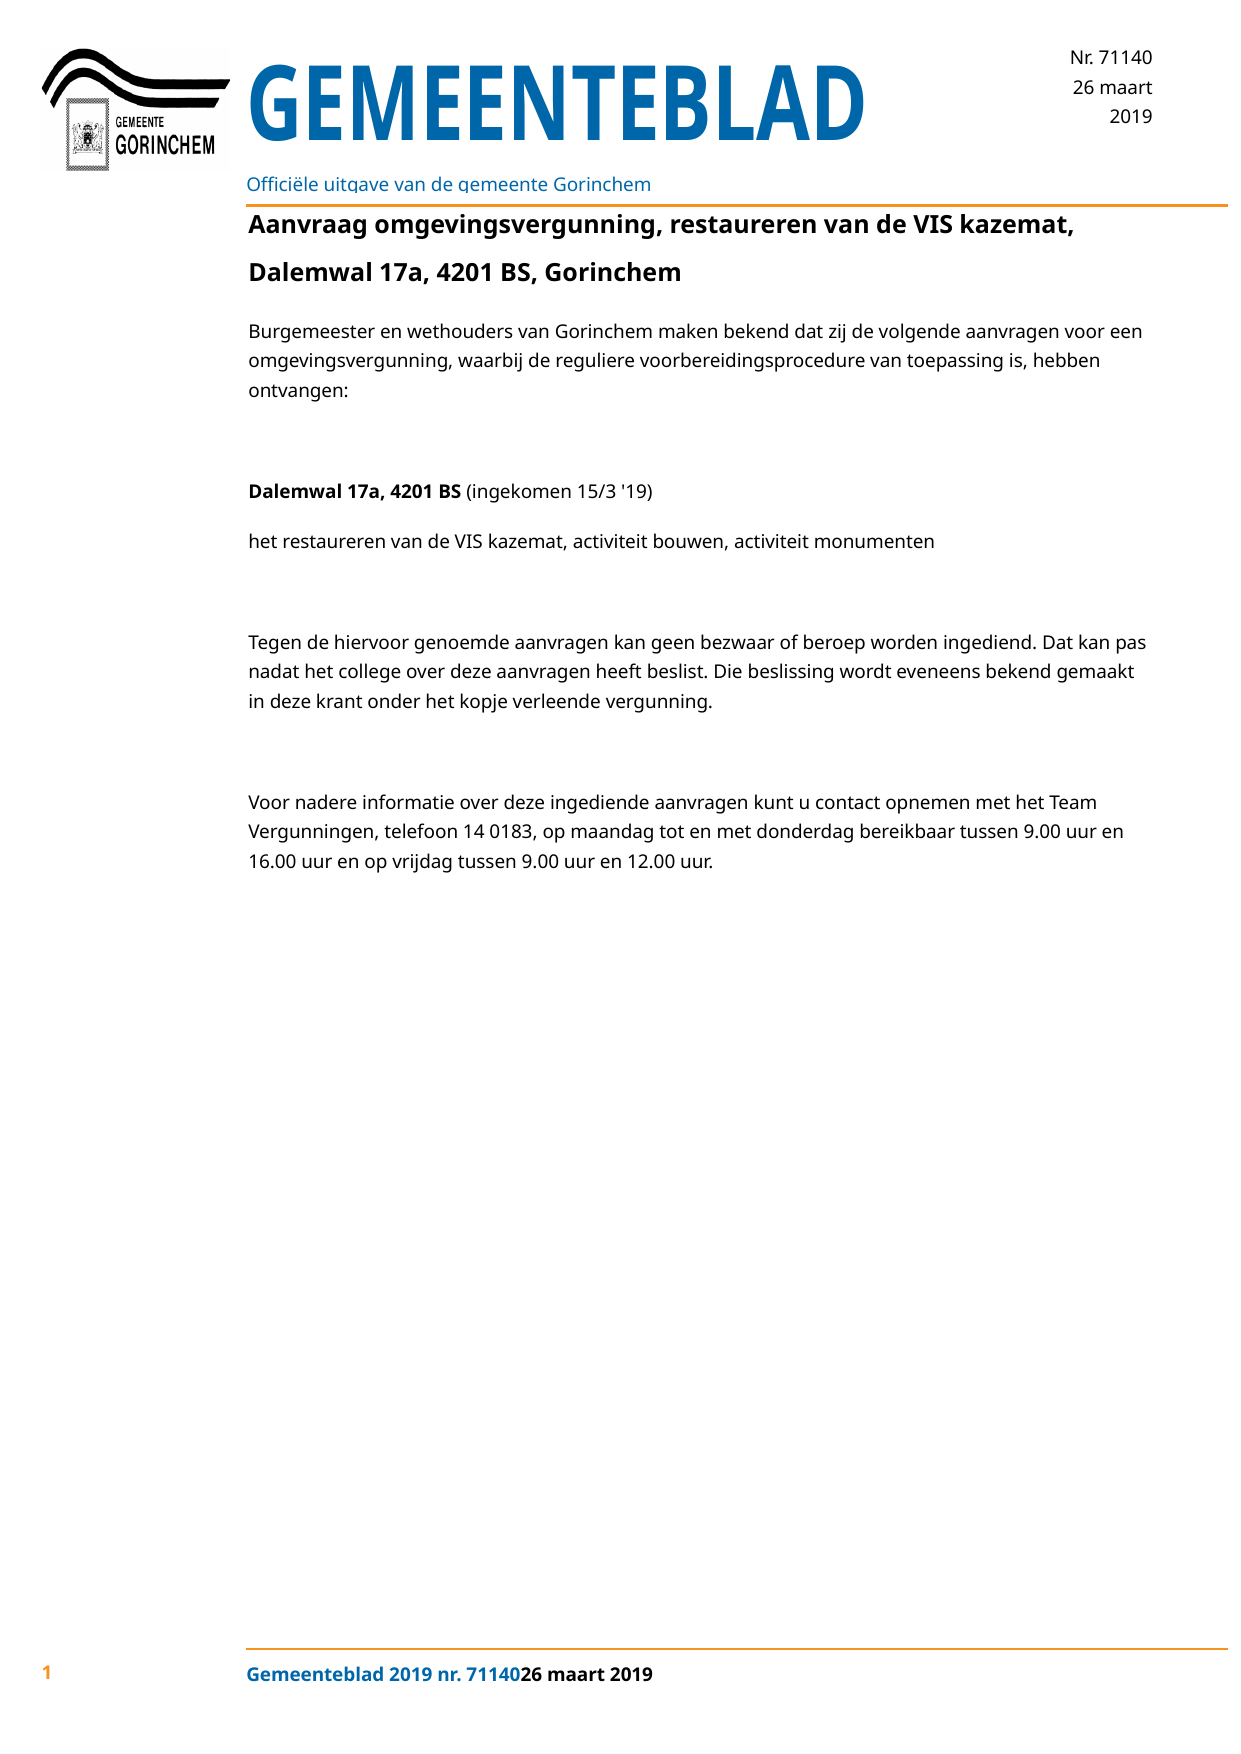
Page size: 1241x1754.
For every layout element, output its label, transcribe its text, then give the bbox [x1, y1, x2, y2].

text Tegen de hiervoor genoemde aanvragen kan geen bezwaar of beroep worden ingediend. Dat kan pas nadat het college over deze aanvragen heeft beslist. Die beslissing wordt eveneens bekend gemaakt in deze krant onder het kopje verleende vergunning. [248, 629, 1152, 714]
picture [41, 47, 231, 172]
text Aanvraag omgevingsvergunning, restaureren van de VIS kazemat, Dalemwal 17a, 4201 BS, Gorinchem [248, 207, 1152, 288]
text Dalemwal 17a, 4201 BS (ingekomen 15/3 '19) [248, 478, 1152, 504]
text het restaureren van de VIS kazemat, activiteit bouwen, activiteit monumenten [248, 528, 1152, 554]
text Voor nadere informatie over deze ingediende aanvragen kunt u contact opnemen met het Team Vergunningen, telefoon 14 0183, op maandag tot en met donderdag bereikbaar tussen 9.00 uur en 16.00 uur en op vrijdag tussen 9.00 uur en 12.00 uur. [248, 789, 1152, 874]
text Burgemeester en wethouders van Gorinchem maken bekend dat zij de volgende aanvragen voor een omgevingsvergunning, waarbij de reguliere voorbereidingsprocedure van toepassing is, hebben ontvangen: [248, 318, 1152, 403]
